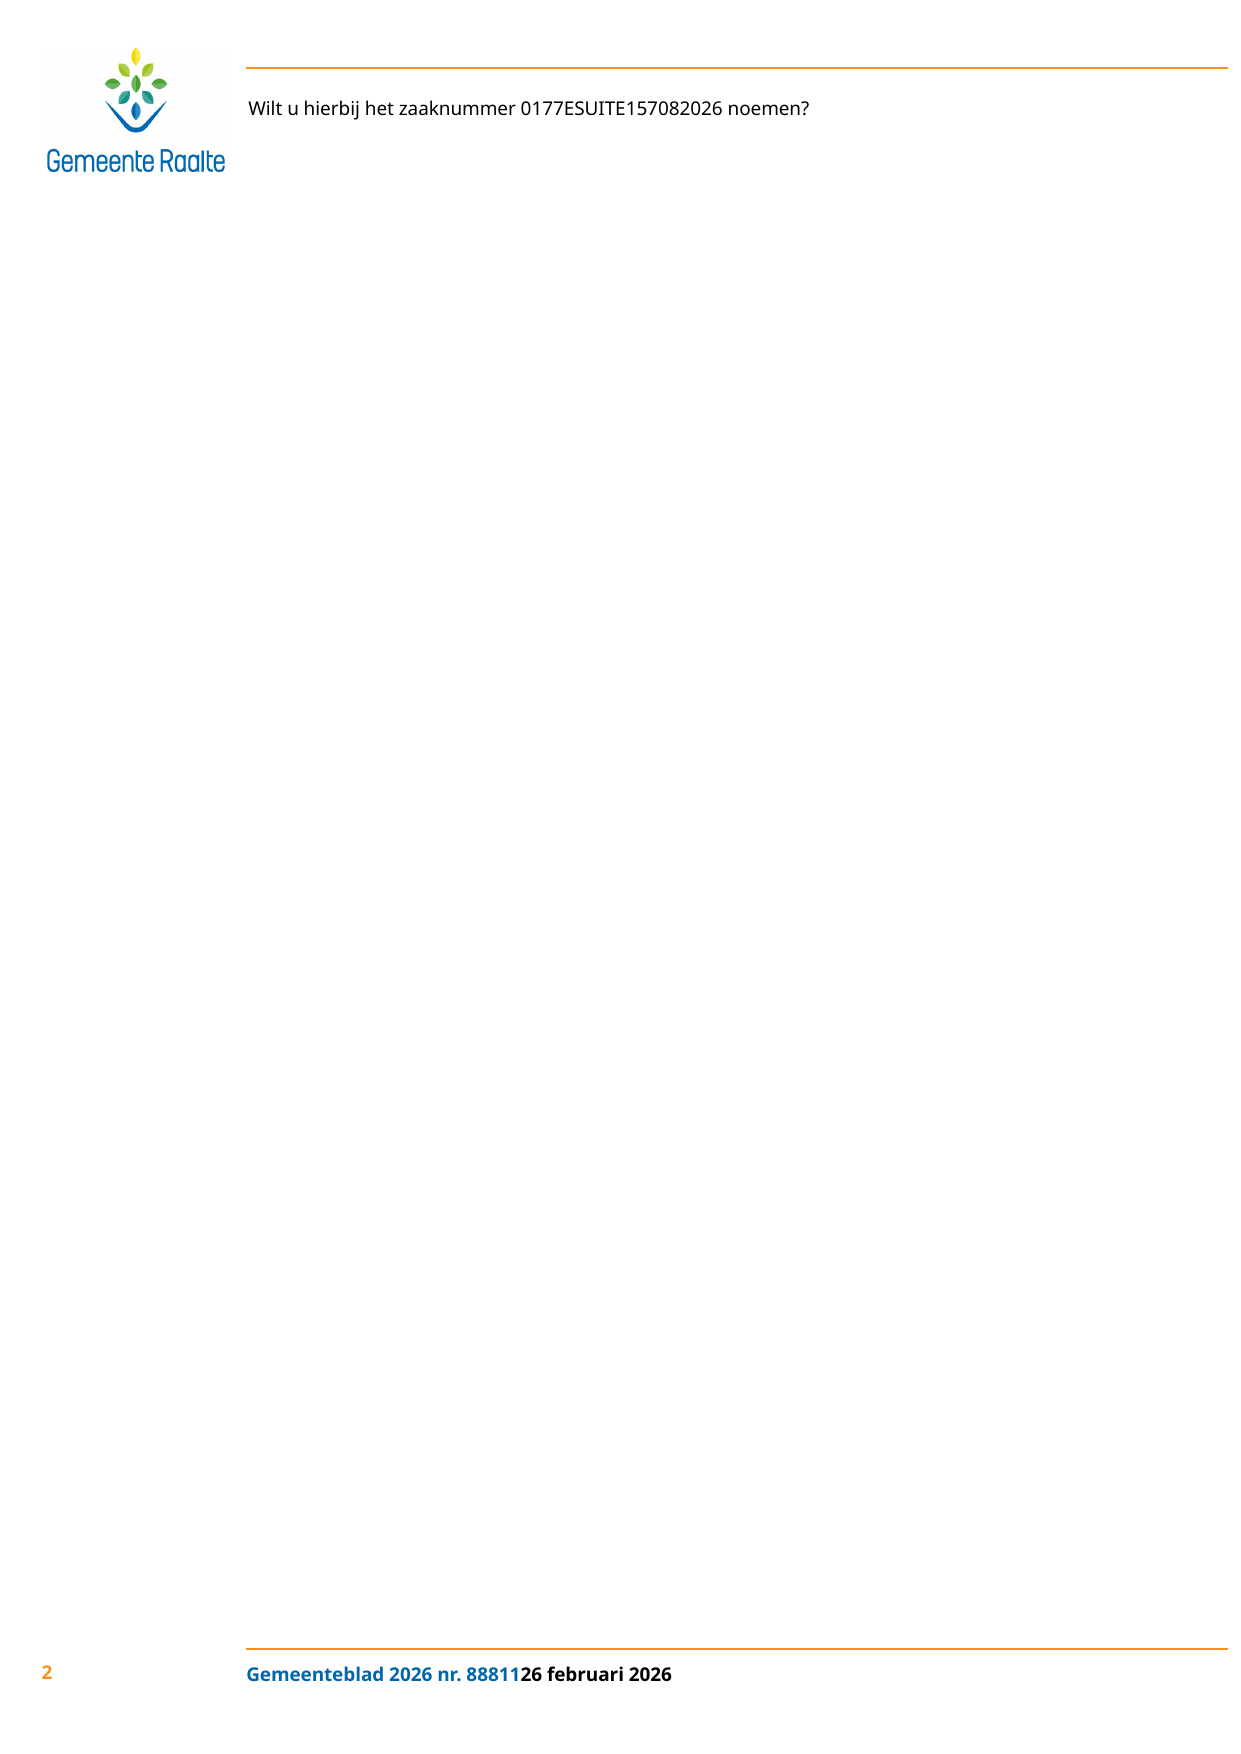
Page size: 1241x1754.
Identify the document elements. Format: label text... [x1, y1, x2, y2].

text Wilt u hierbij het zaaknummer 0177ESUITE157082026 noemen? [248, 95, 1152, 121]
picture [41, 47, 231, 172]
